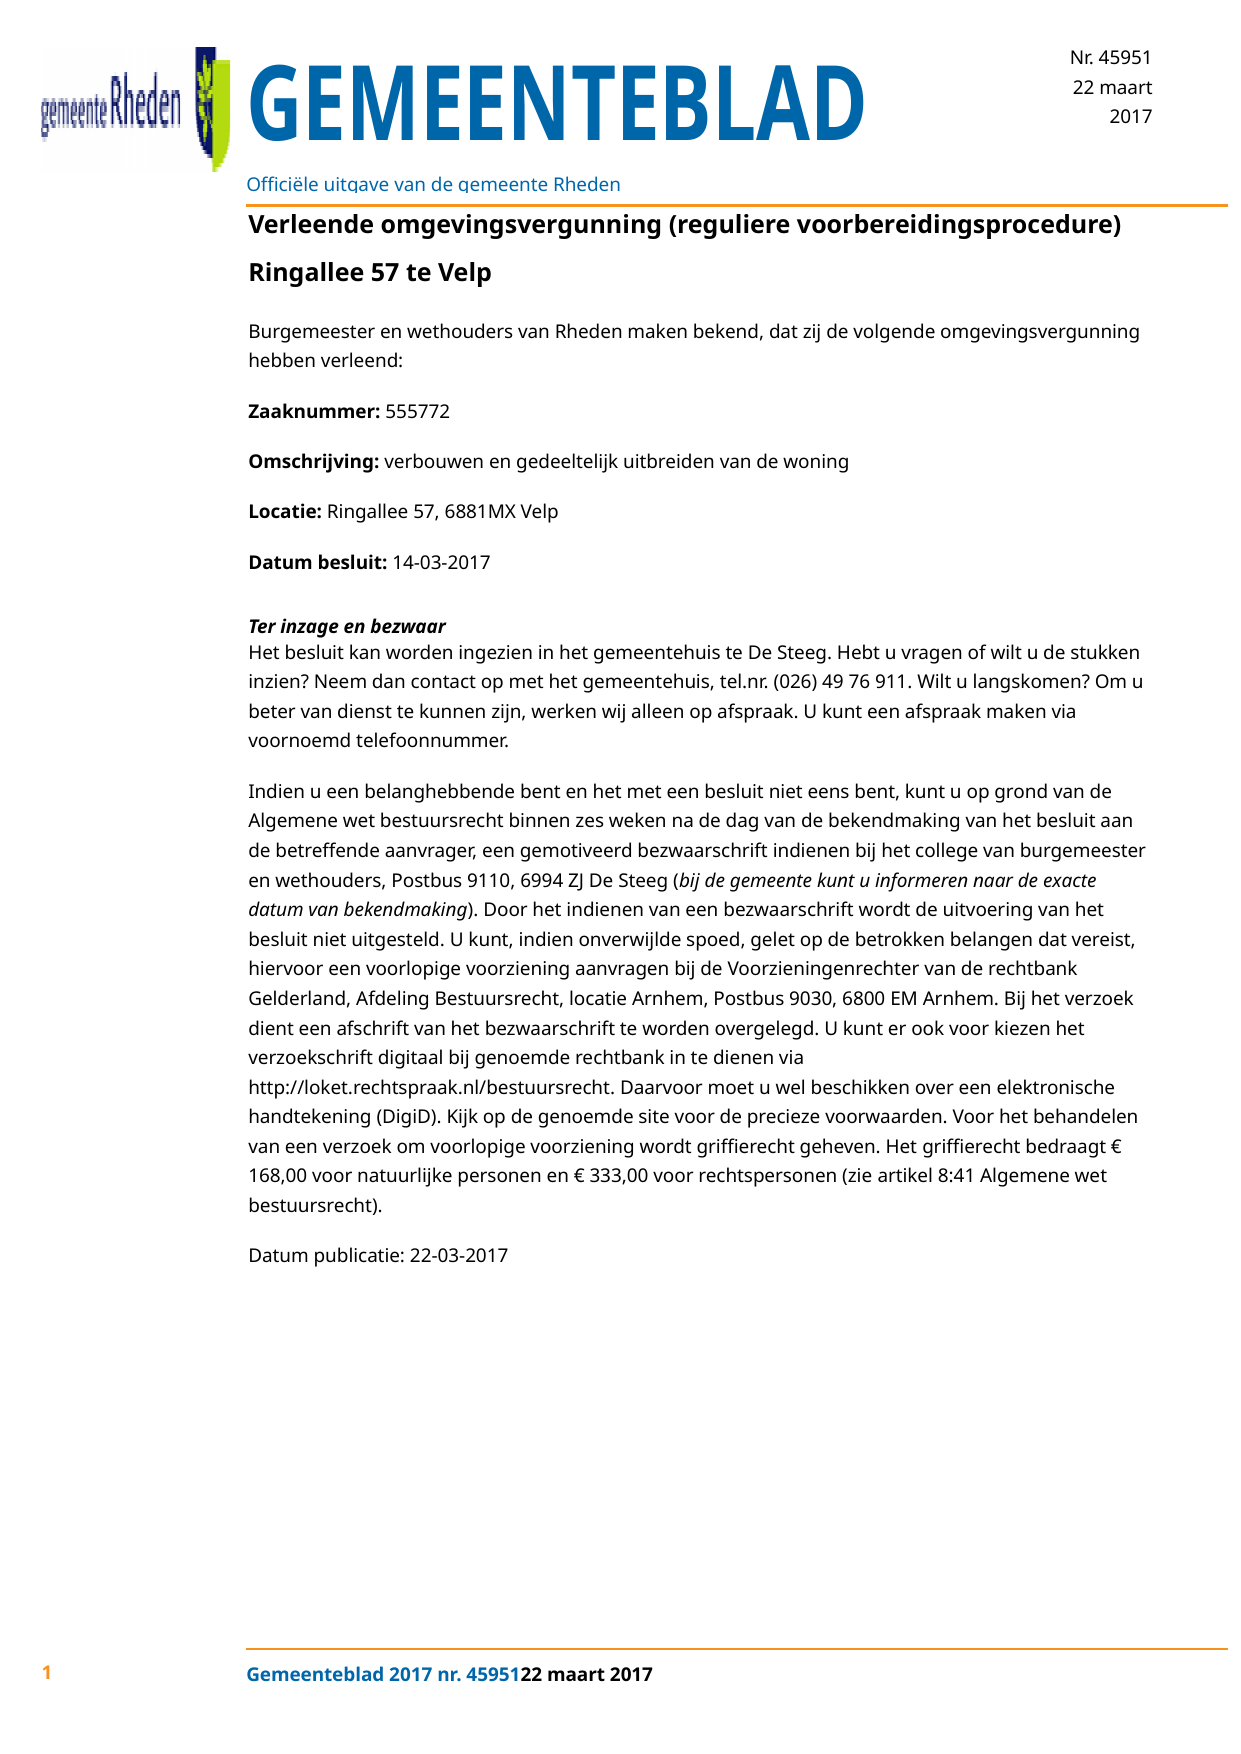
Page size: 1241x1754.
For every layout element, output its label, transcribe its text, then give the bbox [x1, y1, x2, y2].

text Locatie: Ringallee 57, 6881MX Velp [248, 499, 1152, 524]
text Indien u een belanghebbende bent en het met een besluit niet eens bent, kunt u op grond van de Algemene wet bestuursrecht binnen zes weken na de dag van de bekendmaking van het besluit aan de betreffende aanvrager, een gemotiveerd bezwaarschrift indienen bij het college van burgemeester en wethouders, Postbus 9110, 6994 ZJ De Steeg (bij de gemeente kunt u informeren naar de exacte datum van bekendmaking). Door het indienen van een bezwaarschrift wordt de uitvoering van het besluit niet uitgesteld. U kunt, indien onverwijlde spoed, gelet op de betrokken belangen dat vereist, hiervoor een voorlopige voorziening aanvragen bij de Voorzieningenrechter van de rechtbank Gelderland, Afdeling Bestuursrecht, locatie Arnhem, Postbus 9030, 6800 EM Arnhem. Bij het verzoek dient een afschrift van het bezwaarschrift te worden overgelegd. U kunt er ook voor kiezen het verzoekschrift digitaal bij genoemde rechtbank in te dienen via http://loket.rechtspraak.nl/bestuursrecht. Daarvoor moet u wel beschikken over een elektronische handtekening (DigiD). Kijk op de genoemde site voor de precieze voorwaarden. Voor het behandelen van een verzoek om voorlopige voorziening wordt griffierecht geheven. Het griffierecht bedraagt € 168,00 voor natuurlijke personen en € 333,00 voor rechtspersonen (zie artikel 8:41 Algemene wet bestuursrecht). [248, 778, 1152, 1218]
text Datum publicatie: 22-03-2017 [248, 1243, 1152, 1268]
text Omschrijving: verbouwen en gedeeltelijk uitbreiden van de woning [248, 448, 1152, 474]
text Zaaknummer: 555772 [248, 398, 1152, 424]
text Het besluit kan worden ingezien in het gemeentehuis te De Steeg. Hebt u vragen of wilt u de stukken inzien? Neem dan contact op met het gemeentehuis, tel.nr. (026) 49 76 911. Wilt u langskomen? Om u beter van dienst te kunnen zijn, werken wij alleen op afspraak. U kunt een afspraak maken via voornoemd telefoonnummer. [248, 639, 1152, 753]
text Datum besluit: 14-03-2017 [248, 549, 1152, 575]
text Ter inzage en bezwaar [248, 613, 1152, 639]
text Verleende omgevingsvergunning (reguliere voorbereidingsprocedure) Ringallee 57 te Velp [248, 207, 1152, 288]
picture [41, 47, 231, 172]
text Burgemeester en wethouders van Rheden maken bekend, dat zij de volgende omgevingsvergunning hebben verleend: [248, 318, 1152, 373]
